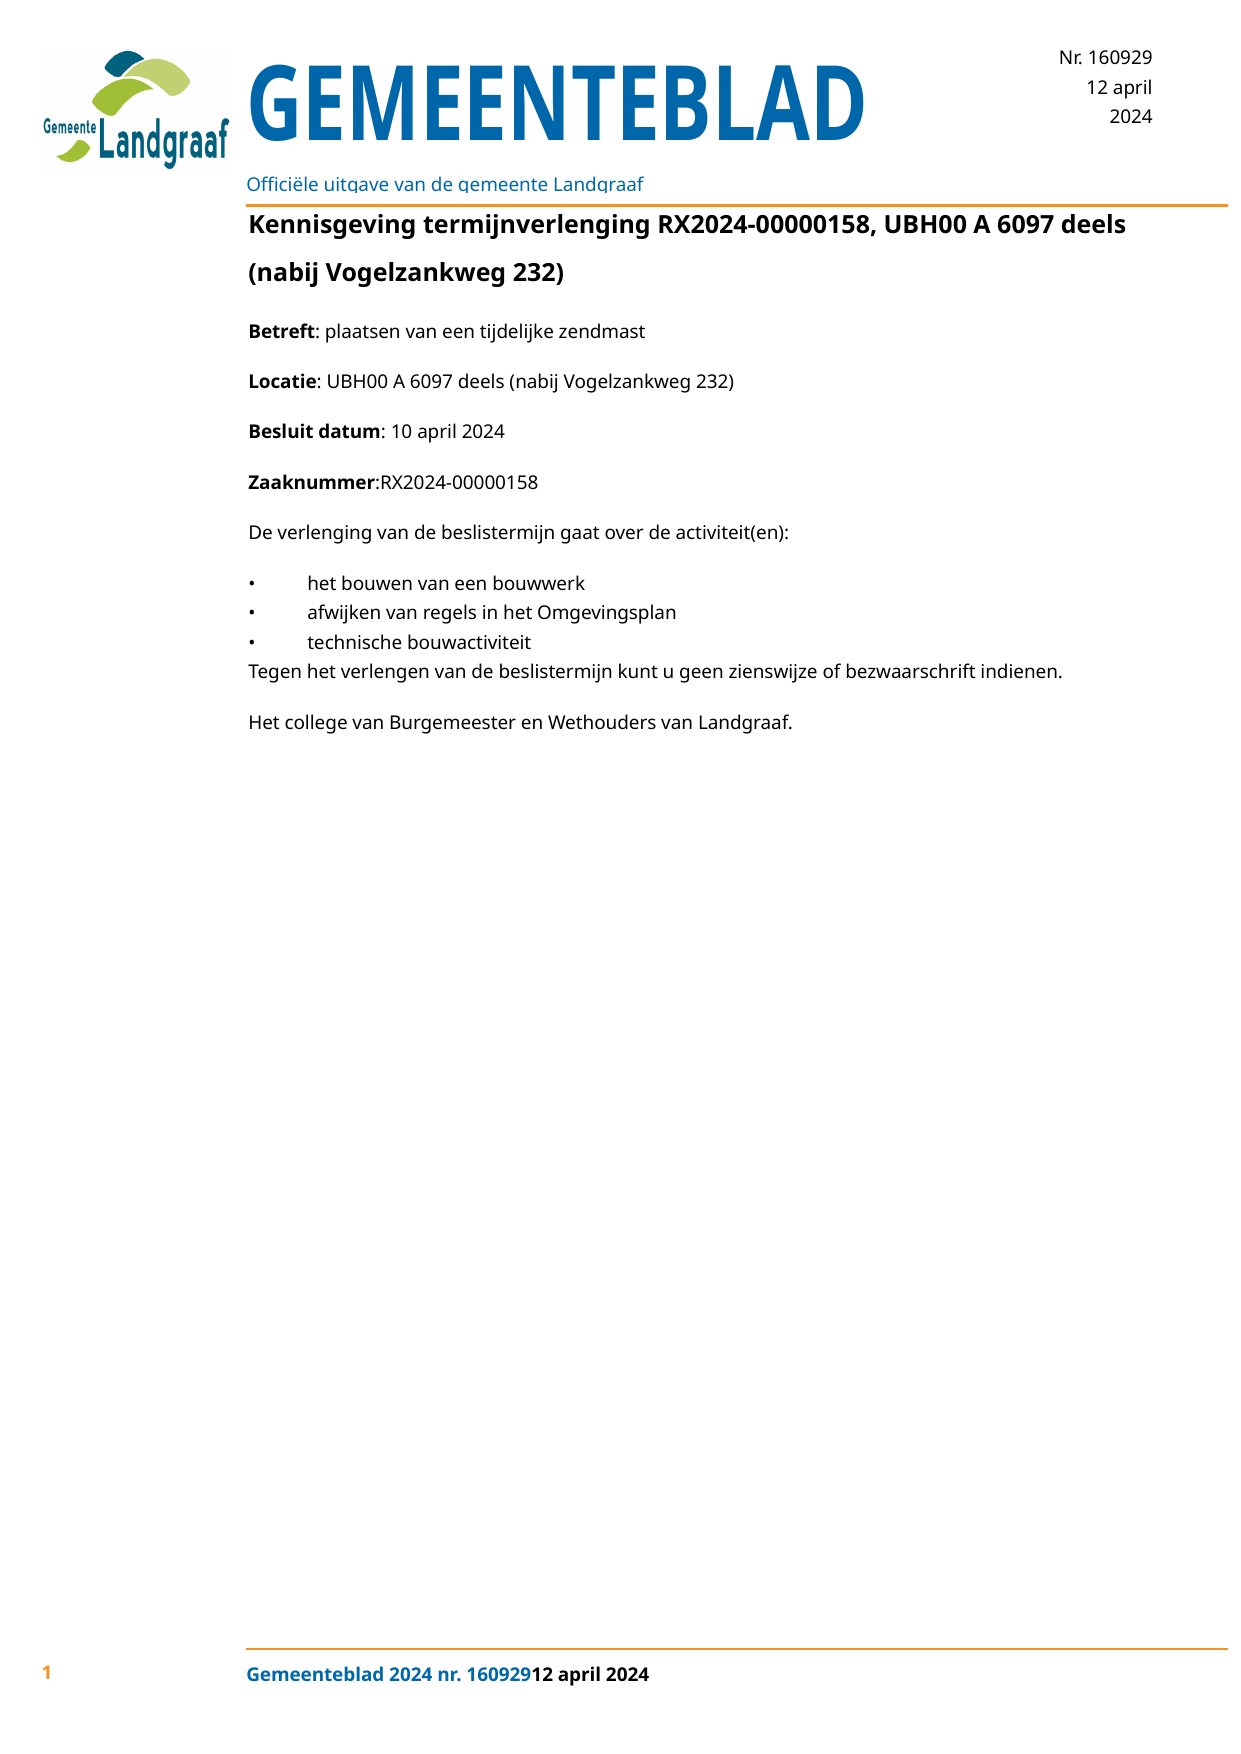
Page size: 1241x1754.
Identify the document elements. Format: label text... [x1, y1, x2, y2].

text Zaaknummer:RX2024-00000158 [248, 469, 1152, 495]
list afwijken van regels in het Omgevingsplan [248, 599, 1152, 625]
text De verlenging van de beslistermijn gaat over de activiteit(en): [248, 519, 1152, 545]
text Locatie: UBH00 A 6097 deels (nabij Vogelzankweg 232) [248, 368, 1152, 394]
text Het college van Burgemeester en Wethouders van Landgraaf. [248, 709, 1152, 735]
text Tegen het verlengen van de beslistermijn kunt u geen zienswijze of bezwaarschrift indienen. [248, 659, 1152, 684]
text Kennisgeving termijnverlenging RX2024-00000158, UBH00 A 6097 deels (nabij Vogelzankweg 232) [248, 207, 1152, 288]
text Betreft: plaatsen van een tijdelijke zendmast [248, 318, 1152, 344]
picture [41, 47, 231, 172]
list technische bouwactiviteit [248, 629, 1152, 655]
list het bouwen van een bouwwerk [248, 570, 1152, 596]
text Besluit datum: 10 april 2024 [248, 419, 1152, 444]
